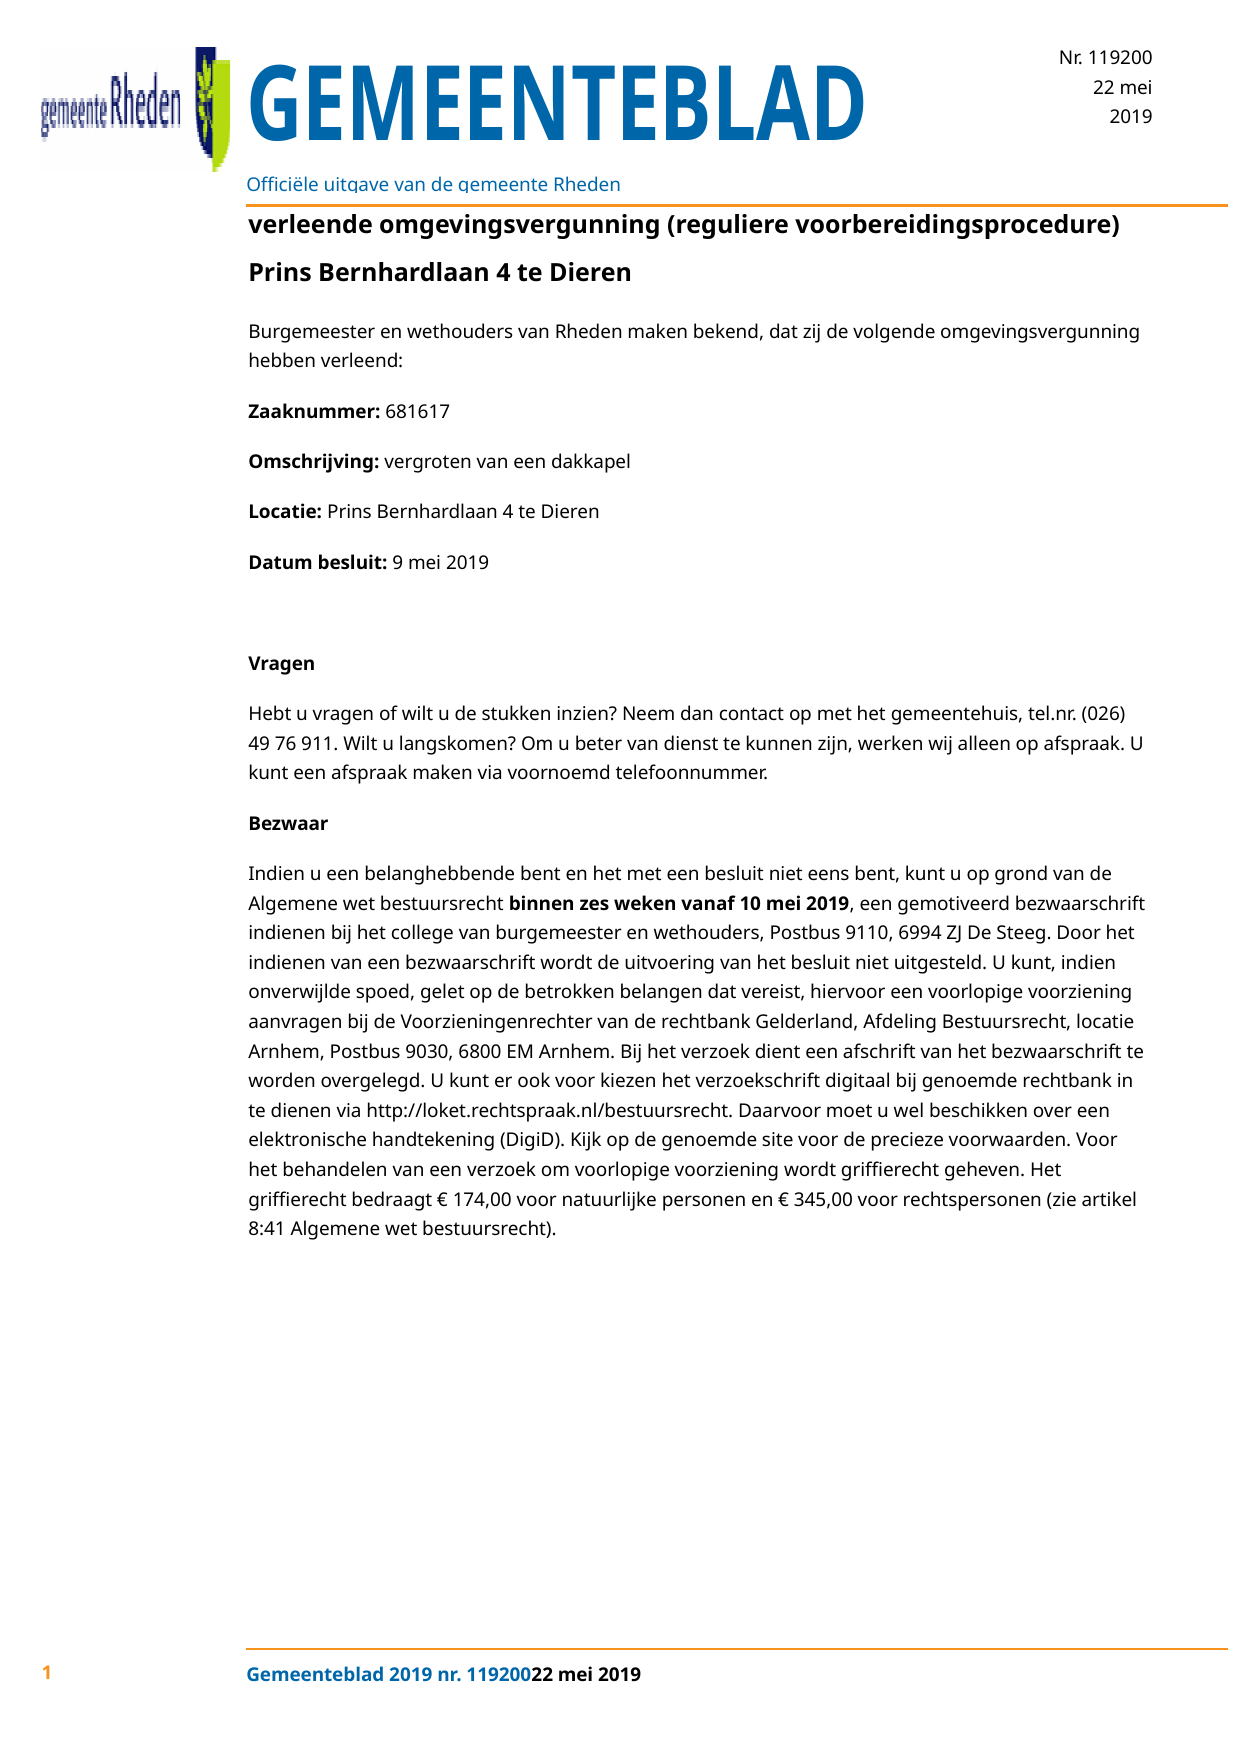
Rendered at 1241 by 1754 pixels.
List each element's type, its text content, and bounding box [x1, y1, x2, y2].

text Vragen [248, 650, 1152, 676]
text Zaaknummer: 681617 [248, 398, 1152, 424]
text Hebt u vragen of wilt u de stukken inzien? Neem dan contact op met het gemeentehuis, tel.nr. (026) 49 76 911. Wilt u langskomen? Om u beter van dienst te kunnen zijn, werken wij alleen op afspraak. U kunt een afspraak maken via voornoemd telefoonnummer. [248, 700, 1152, 785]
text Bezwaar [248, 810, 1152, 836]
text Datum besluit: 9 mei 2019 [248, 549, 1152, 575]
text Indien u een belanghebbende bent en het met een besluit niet eens bent, kunt u op grond van de Algemene wet bestuursrecht binnen zes weken vanaf 10 mei 2019, een gemotiveerd bezwaarschrift indienen bij het college van burgemeester en wethouders, Postbus 9110, 6994 ZJ De Steeg. Door het indienen van een bezwaarschrift wordt de uitvoering van het besluit niet uitgesteld. U kunt, indien onverwijlde spoed, gelet op de betrokken belangen dat vereist, hiervoor een voorlopige voorziening aanvragen bij de Voorzieningenrechter van de rechtbank Gelderland, Afdeling Bestuursrecht, locatie Arnhem, Postbus 9030, 6800 EM Arnhem. Bij het verzoek dient een afschrift van het bezwaarschrift te worden overgelegd. U kunt er ook voor kiezen het verzoekschrift digitaal bij genoemde rechtbank in te dienen via http://loket.rechtspraak.nl/bestuursrecht. Daarvoor moet u wel beschikken over een elektronische handtekening (DigiD). Kijk op de genoemde site voor de precieze voorwaarden. Voor het behandelen van een verzoek om voorlopige voorziening wordt griffierecht geheven. Het griffierecht bedraagt € 174,00 voor natuurlijke personen en € 345,00 voor rechtspersonen (zie artikel 8:41 Algemene wet bestuursrecht). [248, 860, 1152, 1241]
text Locatie: Prins Bernhardlaan 4 te Dieren [248, 499, 1152, 524]
picture [41, 47, 231, 172]
text Omschrijving: vergroten van een dakkapel [248, 448, 1152, 474]
text Burgemeester en wethouders van Rheden maken bekend, dat zij de volgende omgevingsvergunning hebben verleend: [248, 318, 1152, 373]
text verleende omgevingsvergunning (reguliere voorbereidingsprocedure) Prins Bernhardlaan 4 te Dieren [248, 207, 1152, 288]
